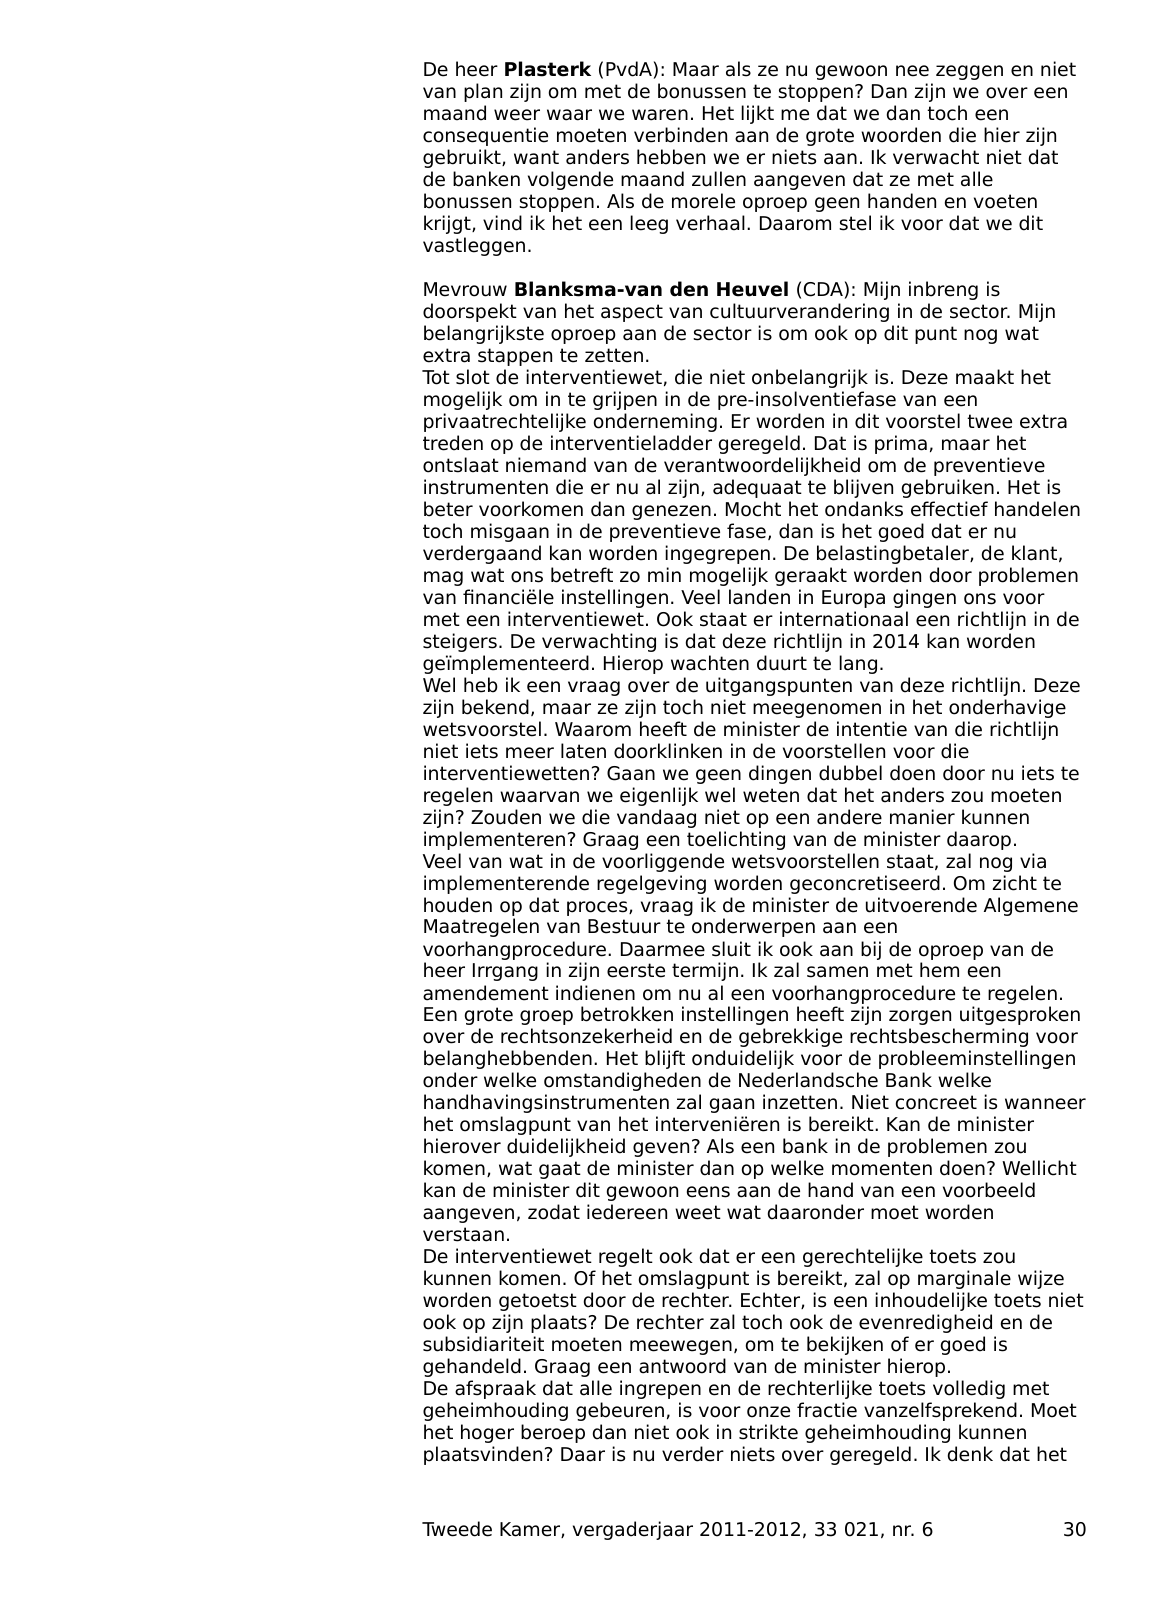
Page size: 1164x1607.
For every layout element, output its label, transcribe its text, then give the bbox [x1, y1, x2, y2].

text Wel heb ik een vraag over de uitgangspunten van deze richtlijn. Deze zijn bekend, maar ze zijn toch niet meegenomen in het onderhavige wetsvoorstel. Waarom heeft de minister de intentie van die richtlijn niet iets meer laten doorklinken in de voorstellen voor die interventiewetten? Gaan we geen dingen dubbel doen door nu iets te regelen waarvan we eigenlijk wel weten dat het anders zou moeten zijn? Zouden we die vandaag niet op een andere manier kunnen implementeren? Graag een toelichting van de minister daarop. [422, 675, 1087, 851]
text Veel van wat in de voorliggende wetsvoorstellen staat, zal nog via implementerende regelgeving worden geconcretiseerd. Om zicht te houden op dat proces, vraag ik de minister de uitvoerende Algemene Maatregelen van Bestuur te onderwerpen aan een voorhangprocedure. Daarmee sluit ik ook aan bij de oproep van de heer Irrgang in zijn eerste termijn. Ik zal samen met hem een amendement indienen om nu al een voorhangprocedure te regelen. [422, 851, 1087, 1004]
text De afspraak dat alle ingrepen en de rechterlijke toets volledig met geheimhouding gebeuren, is voor onze fractie vanzelfsprekend. Moet het hoger beroep dan niet ook in strikte geheimhouding kunnen plaatsvinden? Daar is nu verder niets over geregeld. Ik denk dat het [422, 1378, 1087, 1466]
text Een grote groep betrokken instellingen heeft zijn zorgen uitgesproken over de rechtsonzekerheid en de gebrekkige rechtsbescherming voor belanghebbenden. Het blijft onduidelijk voor de probleeminstellingen onder welke omstandigheden de Nederlandsche Bank welke handhavingsinstrumenten zal gaan inzetten. Niet concreet is wanneer het omslagpunt van het interveniëren is bereikt. Kan de minister hierover duidelijkheid geven? Als een bank in de problemen zou komen, wat gaat de minister dan op welke momenten doen? Wellicht kan de minister dit gewoon eens aan de hand van een voorbeeld aangeven, zodat iedereen weet wat daaronder moet worden verstaan. [422, 1004, 1087, 1246]
text De heer Plasterk (PvdA): Maar als ze nu gewoon nee zeggen en niet van plan zijn om met de bonussen te stoppen? Dan zijn we over een maand weer waar we waren. Het lijkt me dat we dan toch een consequentie moeten verbinden aan de grote woorden die hier zijn gebruikt, want anders hebben we er niets aan. Ik verwacht niet dat de banken volgende maand zullen aangeven dat ze met alle bonussen stoppen. Als de morele oproep geen handen en voeten krijgt, vind ik het een leeg verhaal. Daarom stel ik voor dat we dit vastleggen. [422, 59, 1087, 257]
text De interventiewet regelt ook dat er een gerechtelijke toets zou kunnen komen. Of het omslagpunt is bereikt, zal op marginale wijze worden getoetst door de rechter. Echter, is een inhoudelijke toets niet ook op zijn plaats? De rechter zal toch ook de evenredigheid en de subsidiariteit moeten meewegen, om te bekijken of er goed is gehandeld. Graag een antwoord van de minister hierop. [422, 1246, 1087, 1378]
text Mevrouw Blanksma-van den Heuvel (CDA): Mijn inbreng is doorspekt van het aspect van cultuurverandering in de sector. Mijn belangrijkste oproep aan de sector is om ook op dit punt nog wat extra stappen te zetten. [422, 279, 1087, 367]
text Tot slot de interventiewet, die niet onbelangrijk is. Deze maakt het mogelijk om in te grijpen in de pre-insolventiefase van een privaatrechtelijke onderneming. Er worden in dit voorstel twee extra treden op de interventieladder geregeld. Dat is prima, maar het ontslaat niemand van de verantwoordelijkheid om de preventieve instrumenten die er nu al zijn, adequaat te blijven gebruiken. Het is beter voorkomen dan genezen. Mocht het ondanks effectief handelen toch misgaan in de preventieve fase, dan is het goed dat er nu verdergaand kan worden ingegrepen. De belastingbetaler, de klant, mag wat ons betreft zo min mogelijk geraakt worden door problemen van financiële instellingen. Veel landen in Europa gingen ons voor met een interventiewet. Ook staat er internationaal een richtlijn in de steigers. De verwachting is dat deze richtlijn in 2014 kan worden geïmplementeerd. Hierop wachten duurt te lang. [422, 367, 1087, 675]
